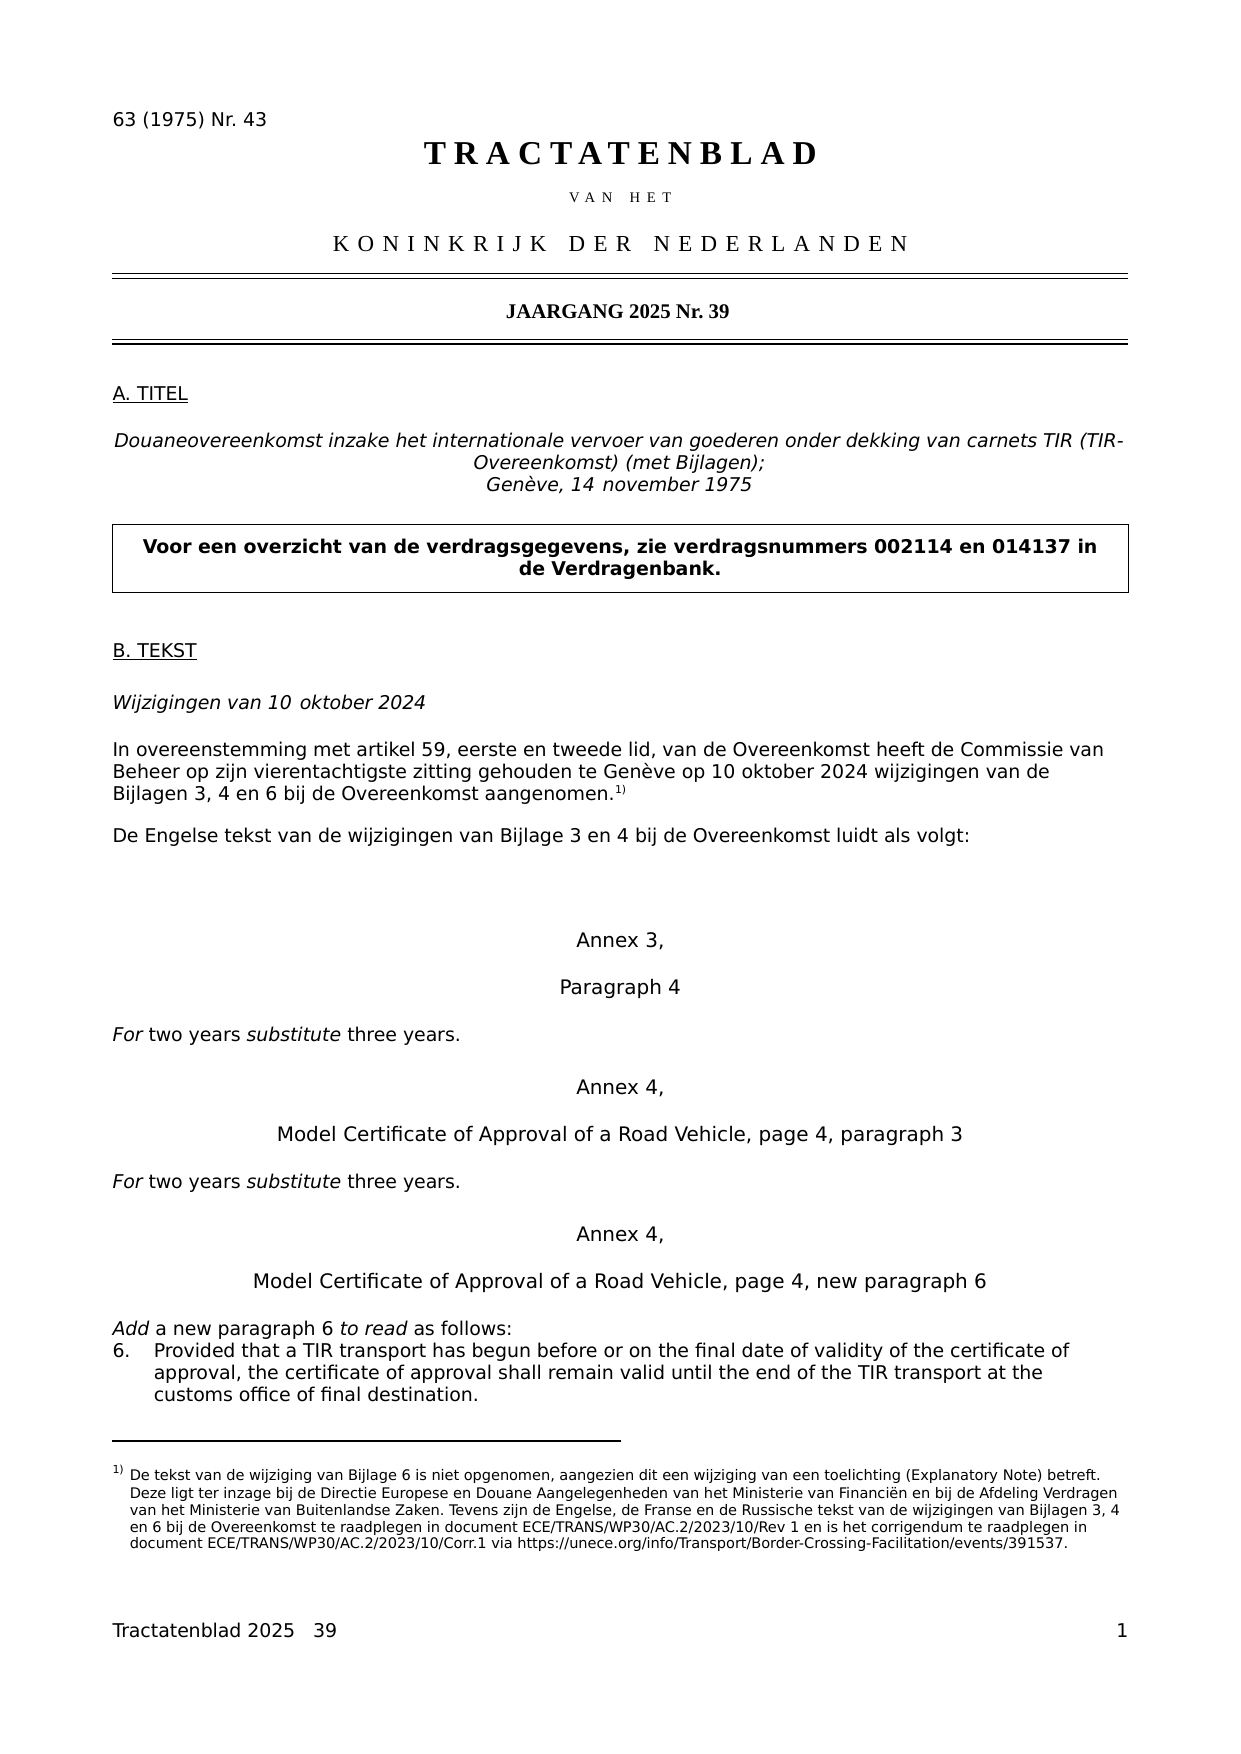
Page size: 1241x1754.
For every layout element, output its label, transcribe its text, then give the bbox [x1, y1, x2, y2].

text De tekst van de wijziging van Bijlage 6 is niet opgenomen, aangezien dit een wijziging van een toelichting (Explanatory Note) betreft. Deze ligt ter inzage bij de Directie Europese en Douane Aangelegenheden van het Ministerie van Financiën en bij de Afdeling Verdragen van het Ministerie van Buitenlandse Zaken. Tevens zijn de Engelse, de Franse en de Russische tekst van de wijzigingen van Bijlagen 3, 4 en 6 bij de Overeenkomst te raadplegen in document ECE/TRANS/WP30/AC.2/2023/10/Rev 1 en is het corrigendum te raadplegen in document ECE/TRANS/WP30/AC.2/2023/10/Corr.1 via https://unece.org/info/Transport/Border-Crossing-Facilitation/events/391537. [112, 1463, 1128, 1552]
text 6. Provided that a TIR transport has begun before or on the final date of validity of the certificate of approval, the certificate of approval shall remain valid until the end of the TIR transport at the customs office of final destination. [112, 1340, 1128, 1406]
text Genève, 14 november 1975 [112, 474, 1128, 496]
text VAN HET [112, 189, 1128, 206]
subtitle Annex 4, Model Certificate of Approval of a Road Vehicle, page 4, new paragraph 6 [112, 1223, 1128, 1293]
subtitle B. TEKST [112, 640, 1128, 662]
text In overeenstemming met artikel 59, eerste en tweede lid, van de Overeenkomst heeft de Commissie van Beheer op zijn vierentachtigste zitting gehouden te Genève op 10 oktober 2024 wijzigingen van de Bijlagen 3, 4 en 6 bij de Overeenkomst aangenomen. [112, 739, 1128, 805]
text TRACTATENBLAD [112, 133, 1128, 172]
text JAARGANG 2025 Nr. 39 [112, 299, 1128, 323]
text For two years substitute three years. [112, 1171, 1128, 1193]
subtitle A. TITEL [112, 383, 1128, 405]
text Douaneovereenkomst inzake het internationale vervoer van goederen onder dekking van carnets TIR (TIR-Overeenkomst) (met Bijlagen); [112, 430, 1128, 474]
subtitle Wijzigingen van 10 oktober 2024 [112, 692, 1128, 714]
text Add a new paragraph 6 to read as follows: [112, 1318, 1128, 1340]
text KONINKRIJK DER NEDERLANDEN [112, 229, 1128, 256]
text 63 (1975) Nr. 43 [112, 109, 1128, 131]
subtitle Annex 3, Paragraph 4 [112, 929, 1128, 999]
text De Engelse tekst van de wijzigingen van Bijlage 3 en 4 bij de Overeenkomst luidt als volgt: [112, 825, 1128, 847]
subtitle Annex 4, Model Certificate of Approval of a Road Vehicle, page 4, paragraph 3 [112, 1076, 1128, 1146]
text For two years substitute three years. [112, 1024, 1128, 1046]
